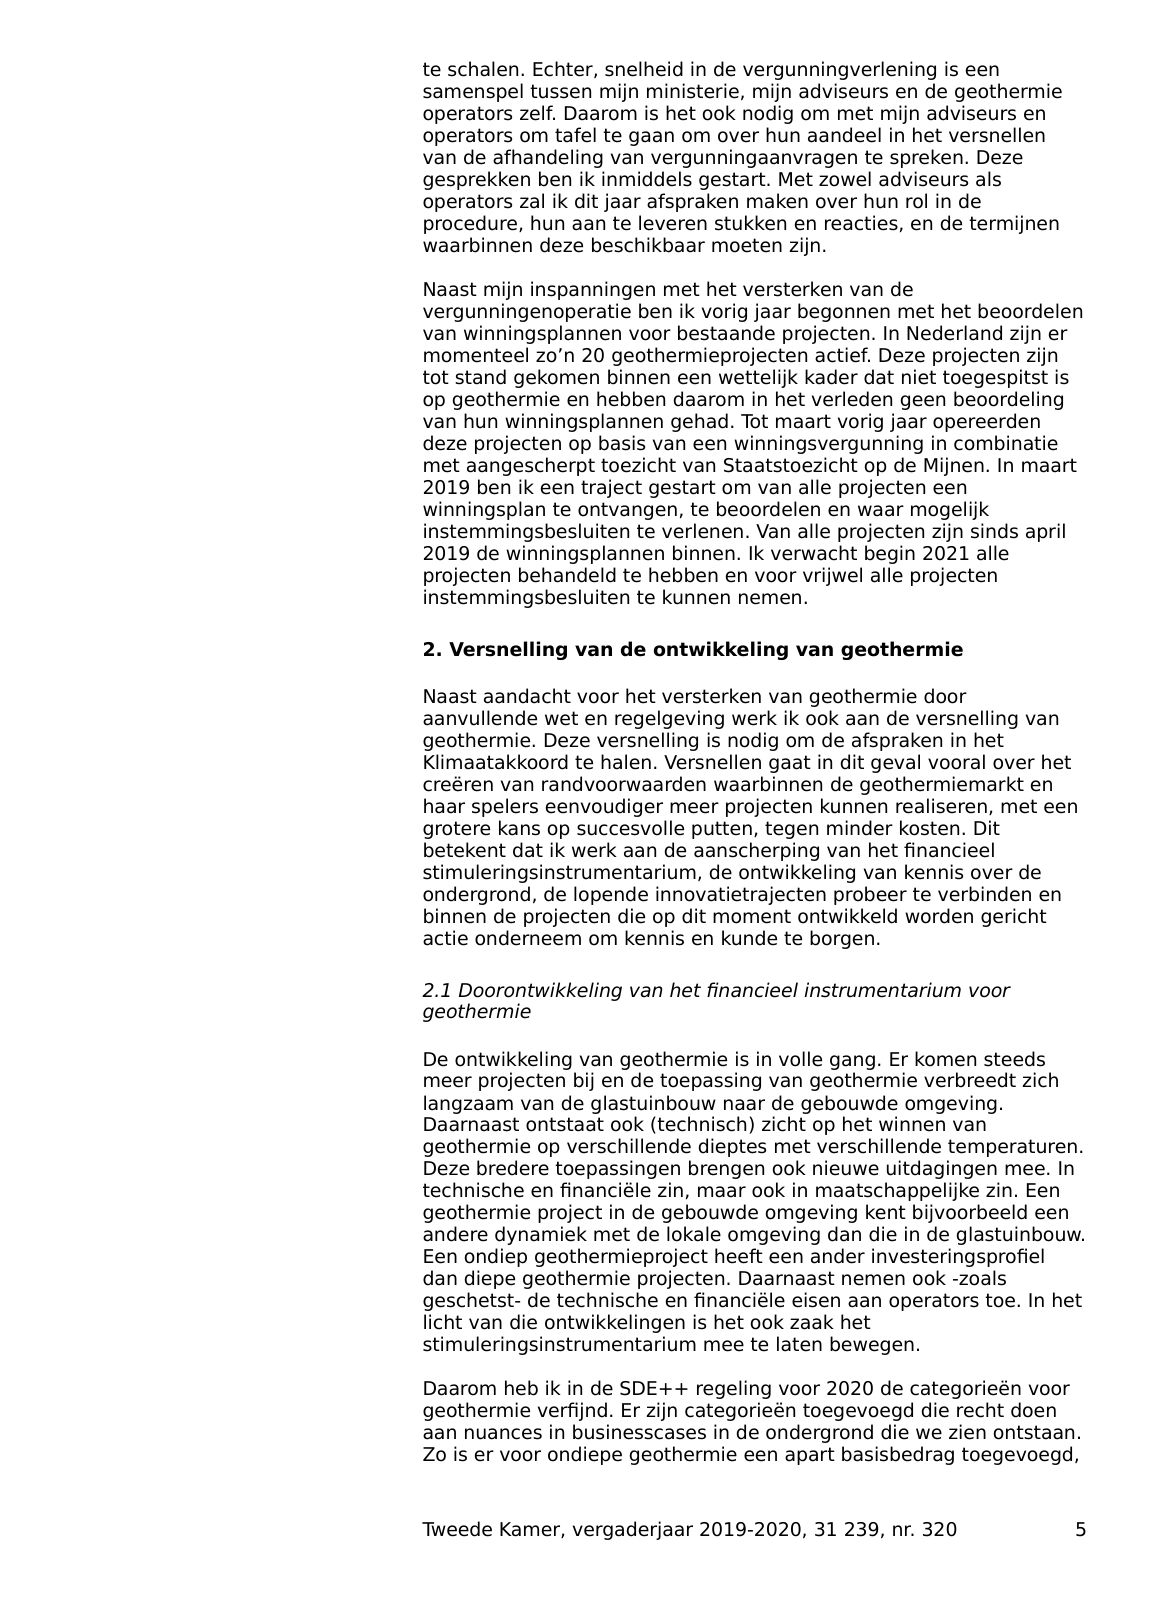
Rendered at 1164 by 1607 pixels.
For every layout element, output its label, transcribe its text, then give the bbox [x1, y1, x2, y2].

subtitle 2.1 Doorontwikkeling van het financieel instrumentarium voor geothermie [422, 979, 1087, 1023]
text De ontwikkeling van geothermie is in volle gang. Er komen steeds meer projecten bij en de toepassing van geothermie verbreedt zich langzaam van de glastuinbouw naar de gebouwde omgeving. Daarnaast ontstaat ook (technisch) zicht op het winnen van geothermie op verschillende dieptes met verschillende temperaturen. Deze bredere toepassingen brengen ook nieuwe uitdagingen mee. In technische en financiële zin, maar ook in maatschappelijke zin. Een geothermie project in de gebouwde omgeving kent bijvoorbeeld een andere dynamiek met de lokale omgeving dan die in de glastuinbouw. Een ondiep geothermieproject heeft een ander investeringsprofiel dan diepe geothermie projecten. Daarnaast nemen ook -zoals geschetst- de technische en financiële eisen aan operators toe. In het licht van die ontwikkelingen is het ook zaak het stimuleringsinstrumentarium mee te laten bewegen. [422, 1048, 1087, 1356]
text Naast mijn inspanningen met het versterken van de vergunningenoperatie ben ik vorig jaar begonnen met het beoordelen van winningsplannen voor bestaande projecten. In Nederland zijn er momenteel zo’n 20 geothermieprojecten actief. Deze projecten zijn tot stand gekomen binnen een wettelijk kader dat niet toegespitst is op geothermie en hebben daarom in het verleden geen beoordeling van hun winningsplannen gehad. Tot maart vorig jaar opereerden deze projecten op basis van een winningsvergunning in combinatie met aangescherpt toezicht van Staatstoezicht op de Mijnen. In maart 2019 ben ik een traject gestart om van alle projecten een winningsplan te ontvangen, te beoordelen en waar mogelijk instemmingsbesluiten te verlenen. Van alle projecten zijn sinds april 2019 de winningsplannen binnen. Ik verwacht begin 2021 alle projecten behandeld te hebben en voor vrijwel alle projecten instemmingsbesluiten te kunnen nemen. [422, 279, 1087, 609]
text Daarom heb ik in de SDE++ regeling voor 2020 de categorieën voor geothermie verfijnd. Er zijn categorieën toegevoegd die recht doen aan nuances in businesscases in de ondergrond die we zien ontstaan. Zo is er voor ondiepe geothermie een apart basisbedrag toegevoegd, [422, 1378, 1087, 1466]
text Naast aandacht voor het versterken van geothermie door aanvullende wet en regelgeving werk ik ook aan de versnelling van geothermie. Deze versnelling is nodig om de afspraken in het Klimaatakkoord te halen. Versnellen gaat in dit geval vooral over het creëren van randvoorwaarden waarbinnen de geothermiemarkt en haar spelers eenvoudiger meer projecten kunnen realiseren, met een grotere kans op succesvolle putten, tegen minder kosten. Dit betekent dat ik werk aan de aanscherping van het financieel stimuleringsinstrumentarium, de ontwikkeling van kennis over de ondergrond, de lopende innovatietrajecten probeer te verbinden en binnen de projecten die op dit moment ontwikkeld worden gericht actie onderneem om kennis en kunde te borgen. [422, 686, 1087, 949]
subtitle 2. Versnelling van de ontwikkeling van geothermie [422, 639, 1087, 661]
text te schalen. Echter, snelheid in de vergunningverlening is een samenspel tussen mijn ministerie, mijn adviseurs en de geothermie operators zelf. Daarom is het ook nodig om met mijn adviseurs en operators om tafel te gaan om over hun aandeel in het versnellen van de afhandeling van vergunningaanvragen te spreken. Deze gesprekken ben ik inmiddels gestart. Met zowel adviseurs als operators zal ik dit jaar afspraken maken over hun rol in de procedure, hun aan te leveren stukken en reacties, en de termijnen waarbinnen deze beschikbaar moeten zijn. [422, 59, 1087, 257]
